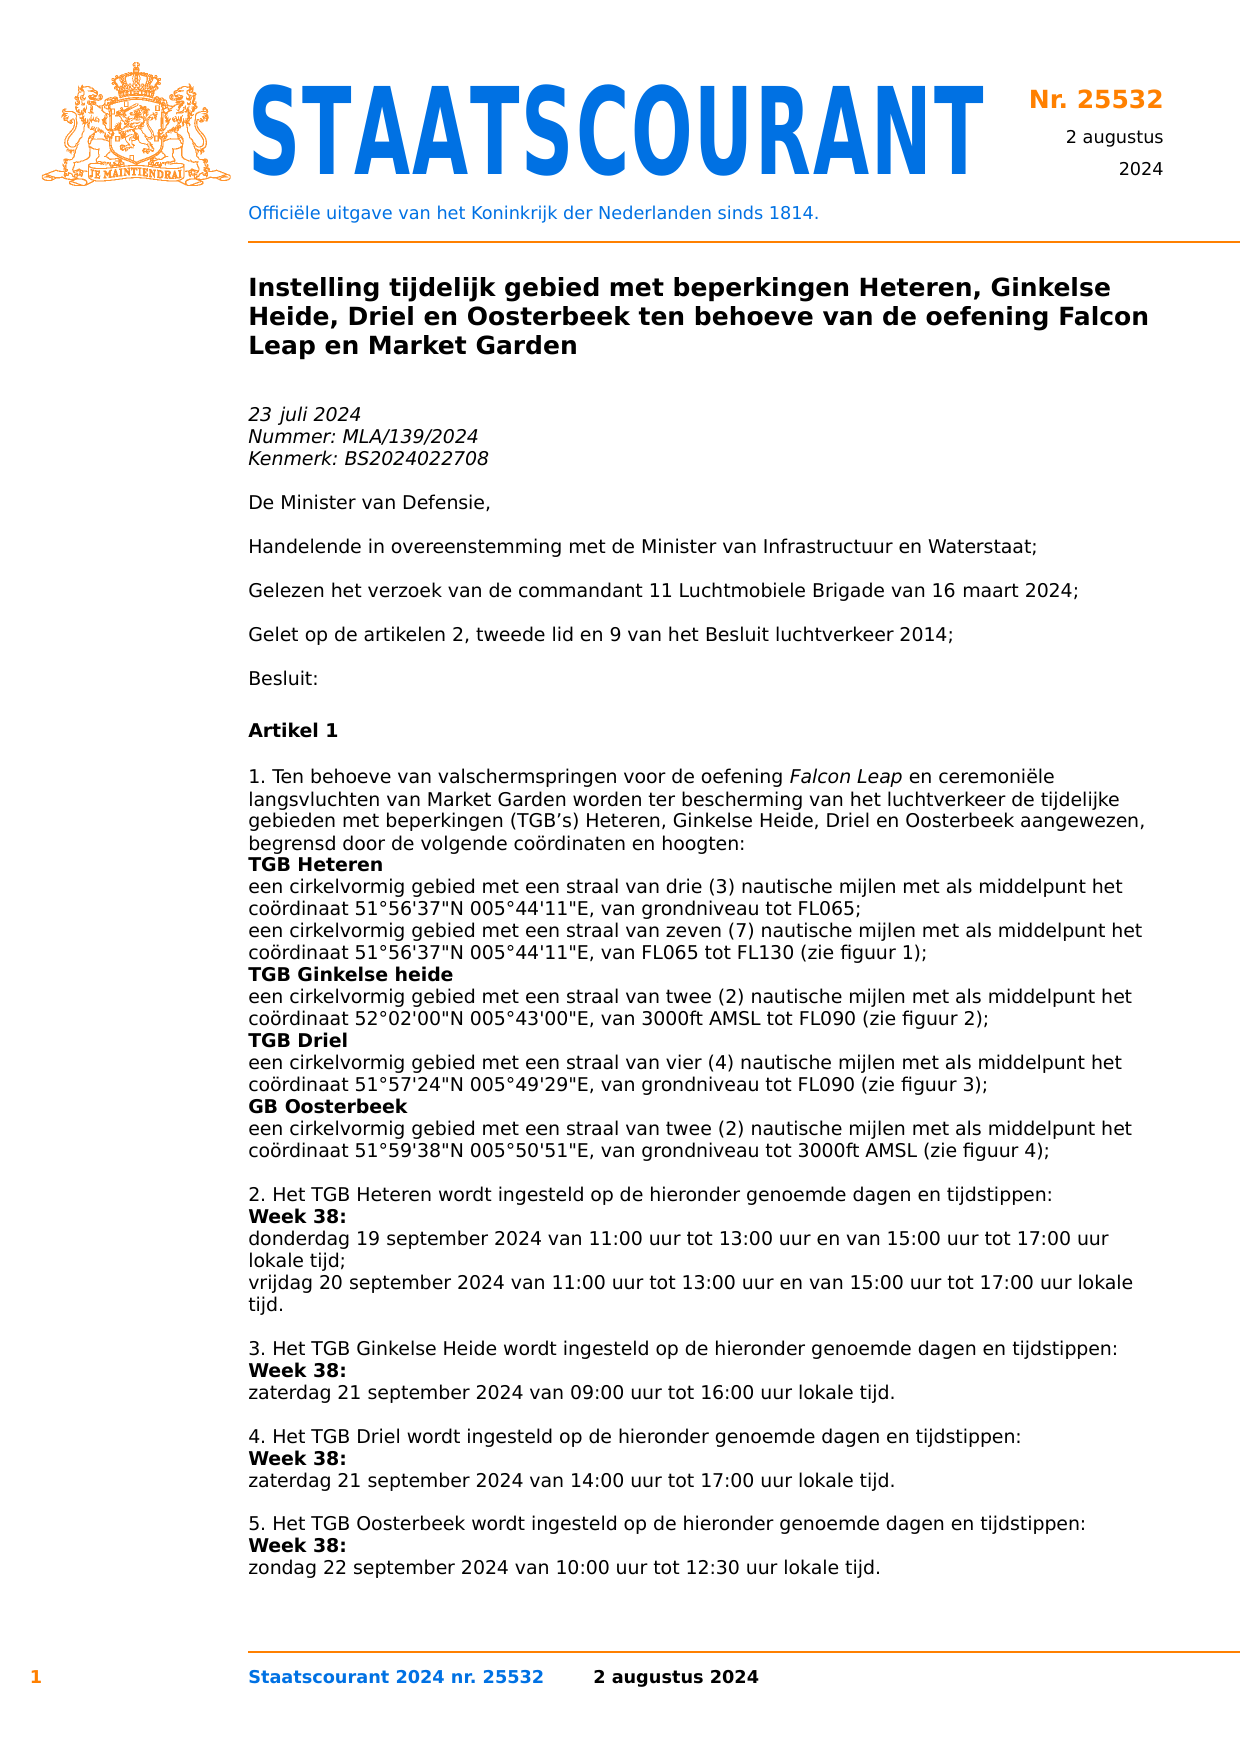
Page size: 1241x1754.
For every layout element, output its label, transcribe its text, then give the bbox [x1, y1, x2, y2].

text een cirkelvormig gebied met een straal van drie (3) nautische mijlen met als middelpunt het coördinaat 51°56'37"N 005°44'11"E, van grondniveau tot FL065; [248, 876, 1163, 920]
subtitle Instelling tijdelijk gebied met beperkingen Heteren, Ginkelse Heide, Driel en Oosterbeek ten behoeve van de oefening Falcon Leap en Market Garden [248, 273, 1163, 361]
table_header STAATSCOURANT [248, 62, 998, 203]
text Gelezen het verzoek van de commandant 11 Luchtmobiele Brigade van 16 maart 2024; [248, 580, 1163, 602]
text Handelende in overeenstemming met de Minister van Infrastructuur en Waterstaat; [248, 536, 1163, 558]
text vrijdag 20 september 2024 van 11:00 uur tot 13:00 uur en van 15:00 uur tot 17:00 uur lokale tijd. [248, 1272, 1163, 1316]
text Week 38: [248, 1535, 1163, 1557]
text TGB Ginkelse heide [248, 964, 1163, 986]
text 3. Het TGB Ginkelse Heide wordt ingesteld op de hieronder genoemde dagen en tijdstippen: [248, 1338, 1163, 1360]
text TGB Heteren [248, 854, 1163, 876]
text Week 38: [248, 1360, 1163, 1382]
picture [41, 62, 231, 186]
text zaterdag 21 september 2024 van 14:00 uur tot 17:00 uur lokale tijd. [248, 1469, 1163, 1491]
text een cirkelvormig gebied met een straal van twee (2) nautische mijlen met als middelpunt het coördinaat 52°02'00"N 005°43'00"E, van 3000ft AMSL tot FL090 (zie figuur 2); [248, 986, 1163, 1030]
text donderdag 19 september 2024 van 11:00 uur tot 13:00 uur en van 15:00 uur tot 17:00 uur lokale tijd; [248, 1228, 1163, 1272]
text een cirkelvormig gebied met een straal van twee (2) nautische mijlen met als middelpunt het coördinaat 51°59'38"N 005°50'51"E, van grondniveau tot 3000ft AMSL (zie figuur 4); [248, 1118, 1163, 1162]
text 1. Ten behoeve van valschermspringen voor de oefening Falcon Leap en ceremoniële langsvluchten van Market Garden worden ter bescherming van het luchtverkeer de tijdelijke gebieden met beperkingen (TGB’s) Heteren, Ginkelse Heide, Driel en Oosterbeek aangewezen, begrensd door de volgende coördinaten en hoogten: [248, 766, 1163, 854]
text GB Oosterbeek [248, 1096, 1163, 1118]
text 2. Het TGB Heteren wordt ingesteld op de hieronder genoemde dagen en tijdstippen: [248, 1184, 1163, 1206]
text zaterdag 21 september 2024 van 09:00 uur tot 16:00 uur lokale tijd. [248, 1382, 1163, 1404]
table_cell 2024 [998, 153, 1240, 203]
text Gelet op de artikelen 2, tweede lid en 9 van het Besluit luchtverkeer 2014; [248, 624, 1163, 646]
table_header [25, 62, 248, 241]
text 23 juli 2024 [248, 404, 1163, 426]
text Nummer: MLA/139/2024 [248, 426, 1163, 448]
text Besluit: [248, 667, 1163, 689]
table_cell Officiële uitgave van het Koninkrijk der Nederlanden sinds 1814. [248, 203, 1240, 241]
text 5. Het TGB Oosterbeek wordt ingesteld op de hieronder genoemde dagen en tijdstippen: [248, 1513, 1163, 1535]
text TGB Driel [248, 1030, 1163, 1052]
text een cirkelvormig gebied met een straal van zeven (7) nautische mijlen met als middelpunt het coördinaat 51°56'37"N 005°44'11"E, van FL065 tot FL130 (zie figuur 1); [248, 920, 1163, 964]
table_cell 2 augustus [998, 121, 1240, 153]
table_header Nr. 25532 [998, 62, 1240, 121]
text De Minister van Defensie, [248, 492, 1163, 514]
text 4. Het TGB Driel wordt ingesteld op de hieronder genoemde dagen en tijdstippen: [248, 1426, 1163, 1447]
subtitle Artikel 1 [248, 719, 1163, 741]
text Kenmerk: BS2024022708 [248, 448, 1163, 470]
text een cirkelvormig gebied met een straal van vier (4) nautische mijlen met als middelpunt het coördinaat 51°57'24"N 005°49'29"E, van grondniveau tot FL090 (zie figuur 3); [248, 1052, 1163, 1096]
text zondag 22 september 2024 van 10:00 uur tot 12:30 uur lokale tijd. [248, 1557, 1163, 1579]
text Week 38: [248, 1447, 1163, 1469]
text Week 38: [248, 1206, 1163, 1228]
